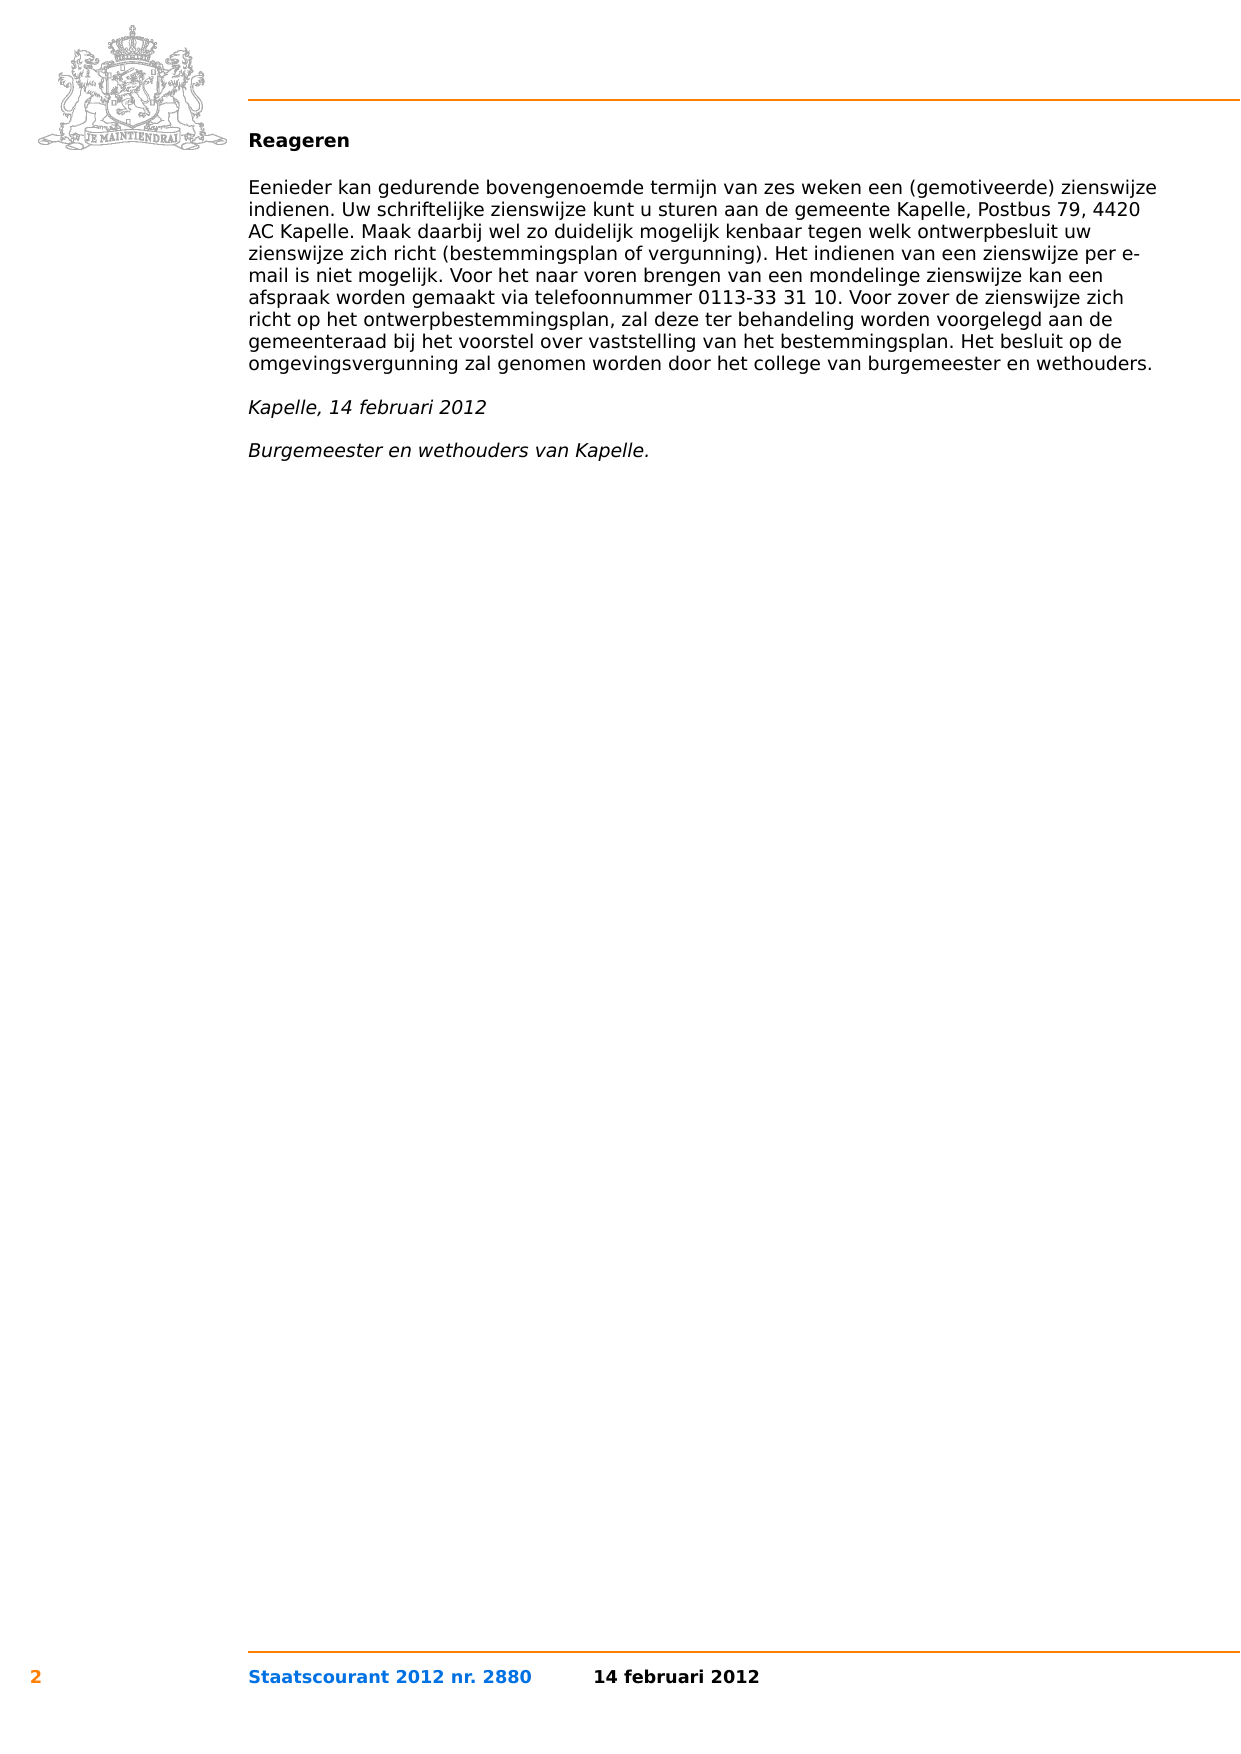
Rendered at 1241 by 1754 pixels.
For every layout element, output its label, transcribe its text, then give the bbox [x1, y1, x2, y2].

text Burgemeester en wethouders van Kapelle. [248, 440, 1163, 462]
subtitle Reageren [248, 130, 1163, 152]
picture [38, 25, 227, 150]
text Eenieder kan gedurende bovengenoemde termijn van zes weken een (gemotiveerde) zienswijze indienen. Uw schriftelijke zienswijze kunt u sturen aan de gemeente Kapelle, Postbus 79, 4420 AC Kapelle. Maak daarbij wel zo duidelijk mogelijk kenbaar tegen welk ontwerpbesluit uw zienswijze zich richt (bestemmingsplan of vergunning). Het indienen van een zienswijze per e-mail is niet mogelijk. Voor het naar voren brengen van een mondelinge zienswijze kan een afspraak worden gemaakt via telefoonnummer 0113-33 31 10. Voor zover de zienswijze zich richt op het ontwerpbestemmingsplan, zal deze ter behandeling worden voorgelegd aan de gemeenteraad bij het voorstel over vaststelling van het bestemmingsplan. Het besluit op de omgevingsvergunning zal genomen worden door het college van burgemeester en wethouders. [248, 177, 1163, 375]
text Kapelle, 14 februari 2012 [248, 397, 1163, 418]
